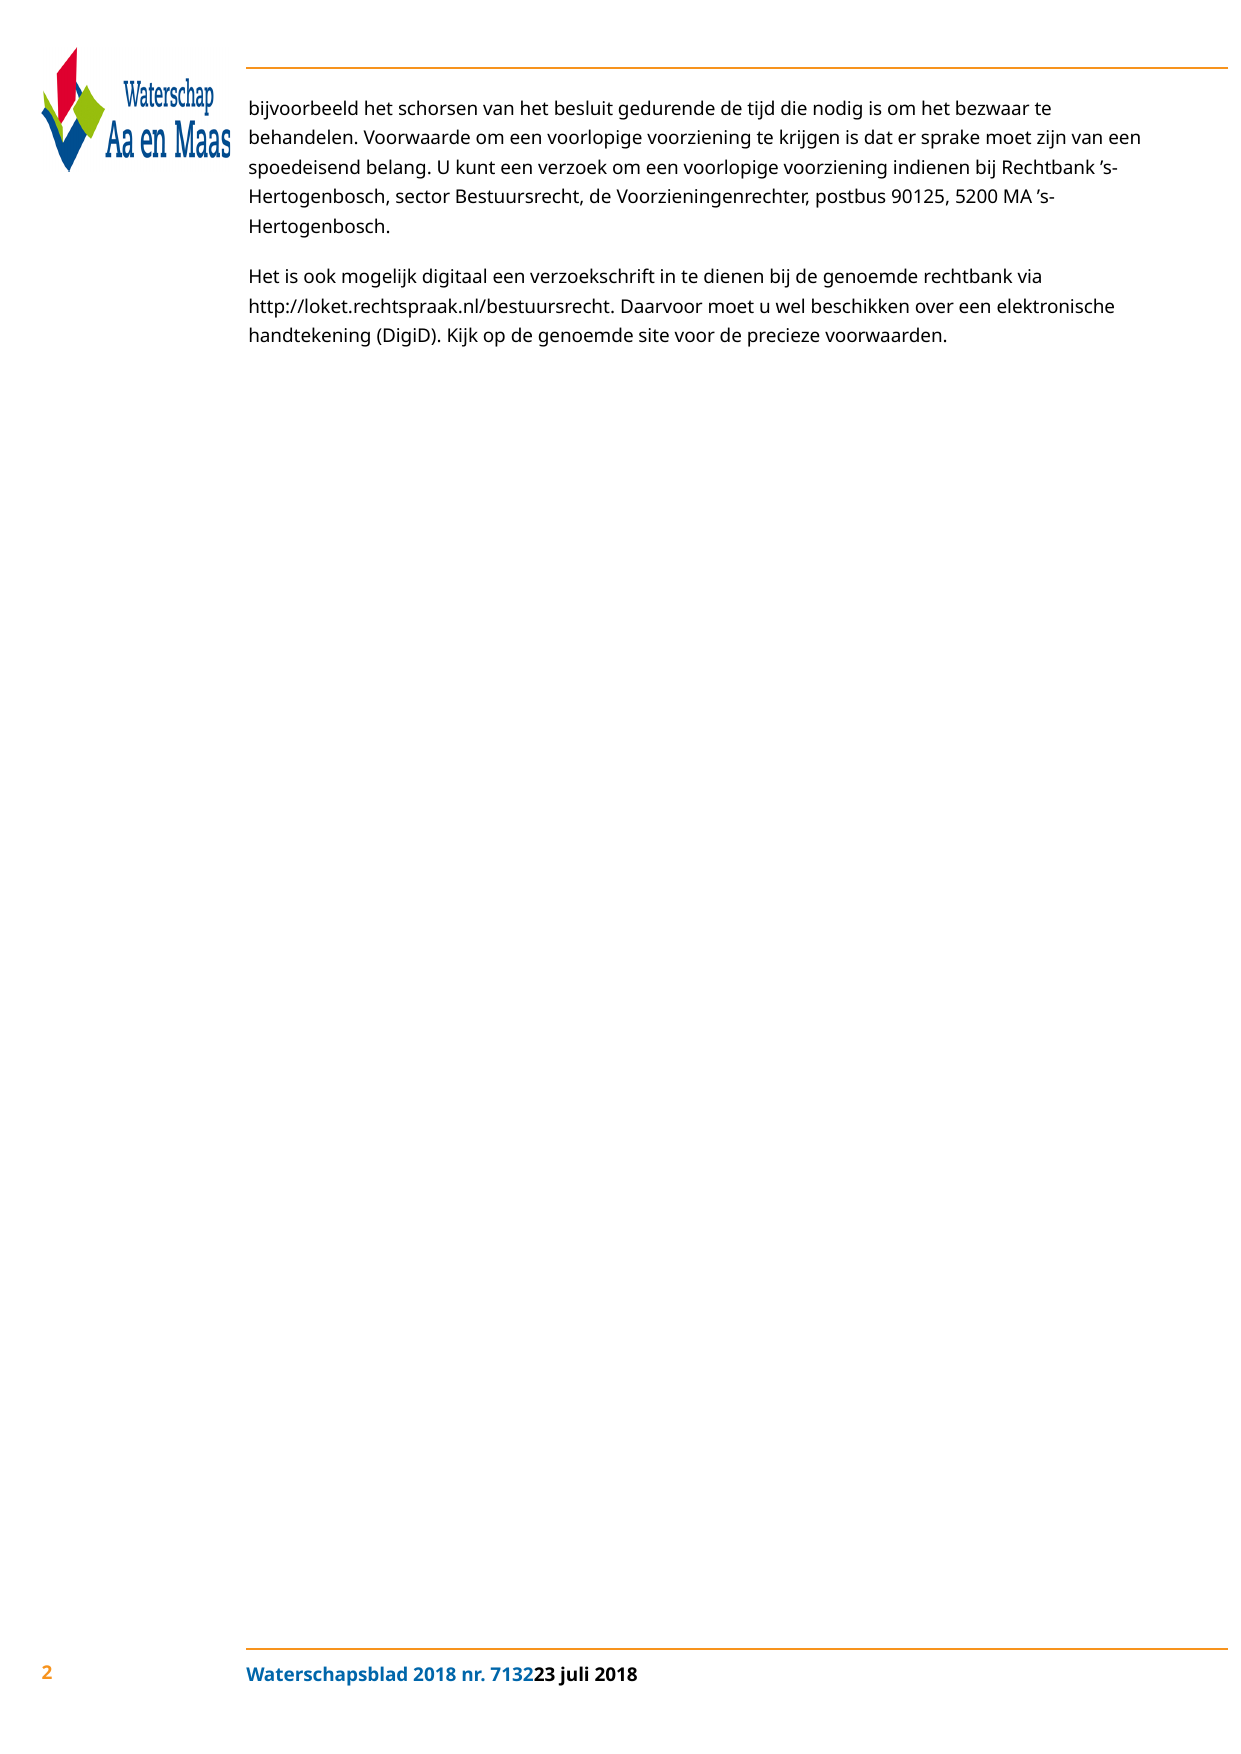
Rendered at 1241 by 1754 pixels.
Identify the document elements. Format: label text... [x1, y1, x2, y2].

text Het is ook mogelijk digitaal een verzoekschrift in te dienen bij de genoemde rechtbank via http://loket.rechtspraak.nl/bestuursrecht. Daarvoor moet u wel beschikken over een elektronische handtekening (DigiD). Kijk op de genoemde site voor de precieze voorwaarden. [248, 263, 1152, 348]
picture [41, 47, 231, 172]
text bijvoorbeeld het schorsen van het besluit gedurende de tijd die nodig is om het bezwaar te behandelen. Voorwaarde om een voorlopige voorziening te krijgen is dat er sprake moet zijn van een spoedeisend belang. U kunt een verzoek om een voorlopige voorziening indienen bij Rechtbank ’s-Hertogenbosch, sector Bestuursrecht, de Voorzieningenrechter, postbus 90125, 5200 MA ’s-Hertogenbosch. [248, 95, 1152, 239]
